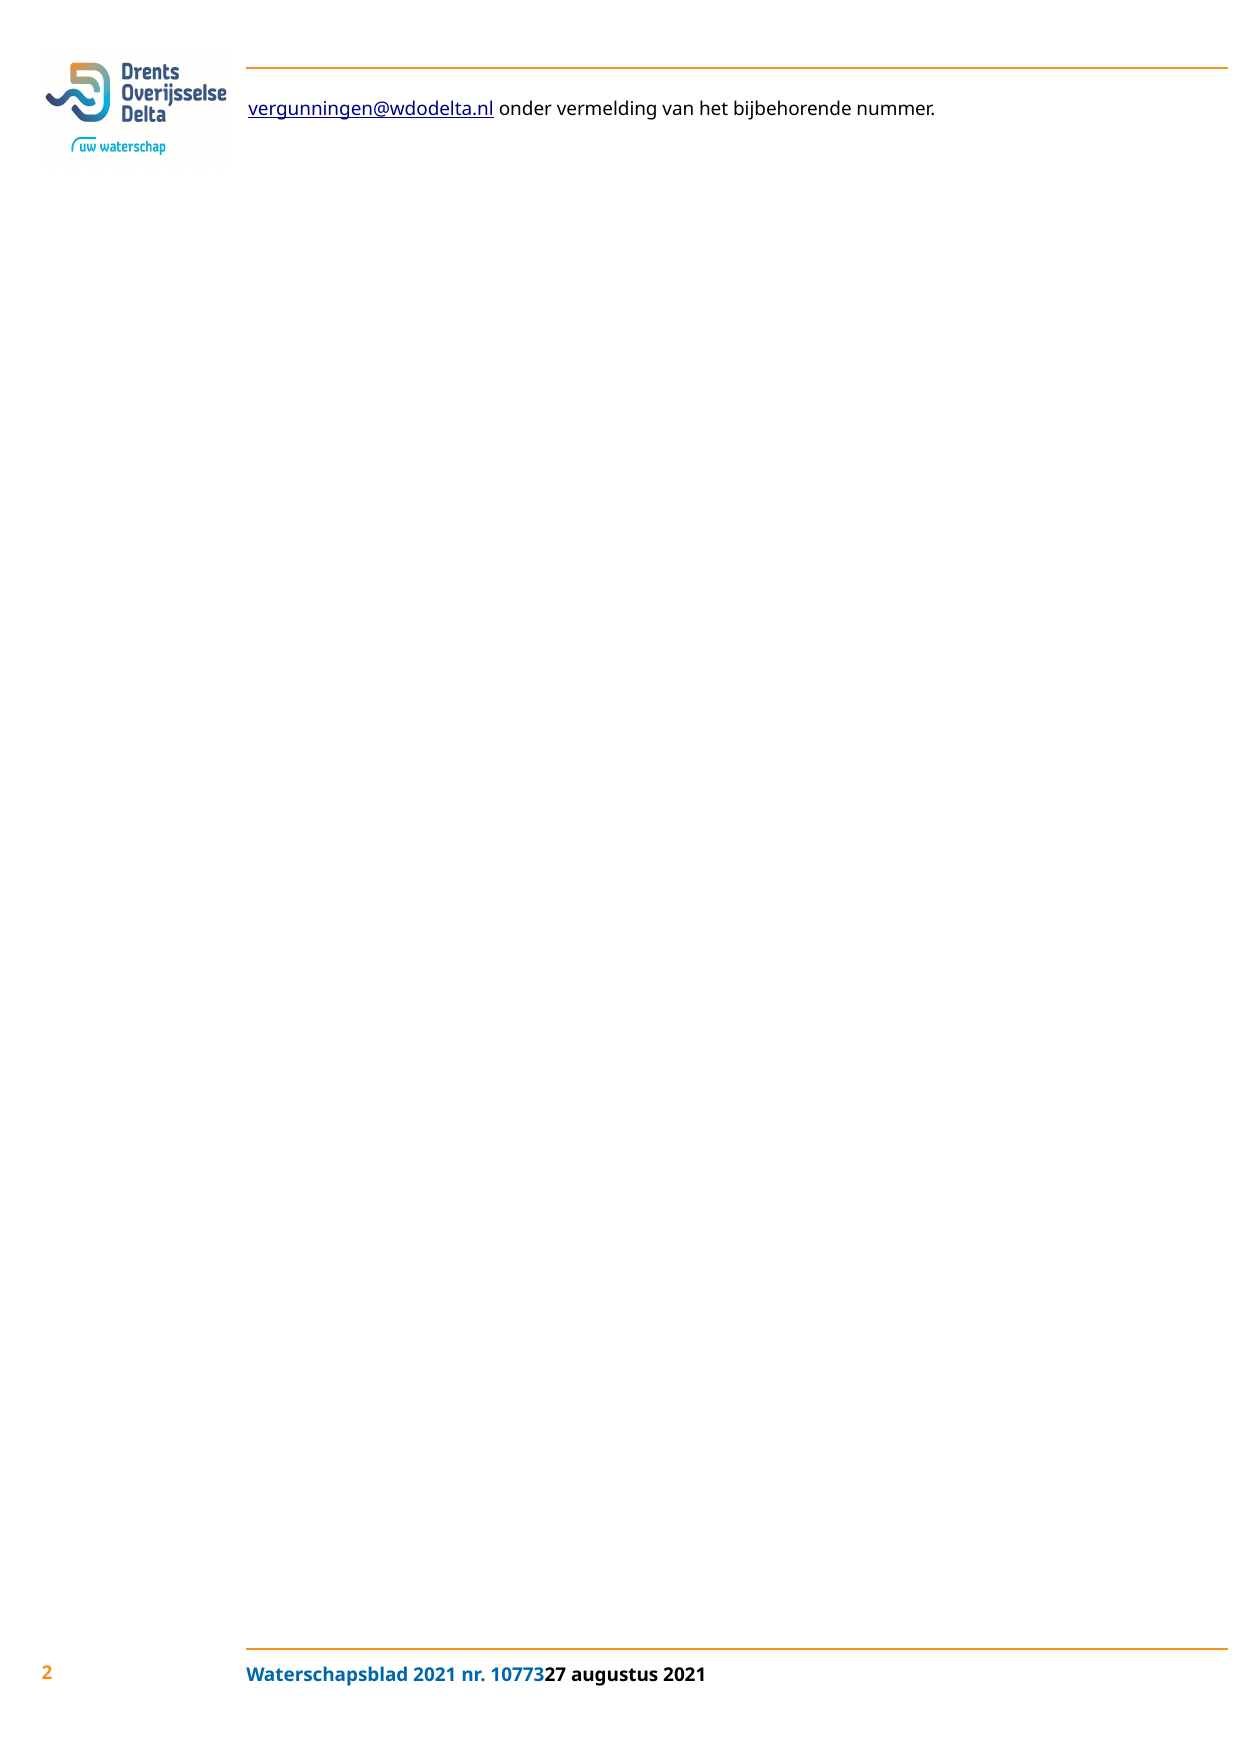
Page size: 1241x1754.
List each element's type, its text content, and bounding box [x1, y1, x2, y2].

picture [41, 47, 231, 172]
text vergunningen@wdodelta.nl onder vermelding van het bijbehorende nummer. [248, 95, 1152, 121]
